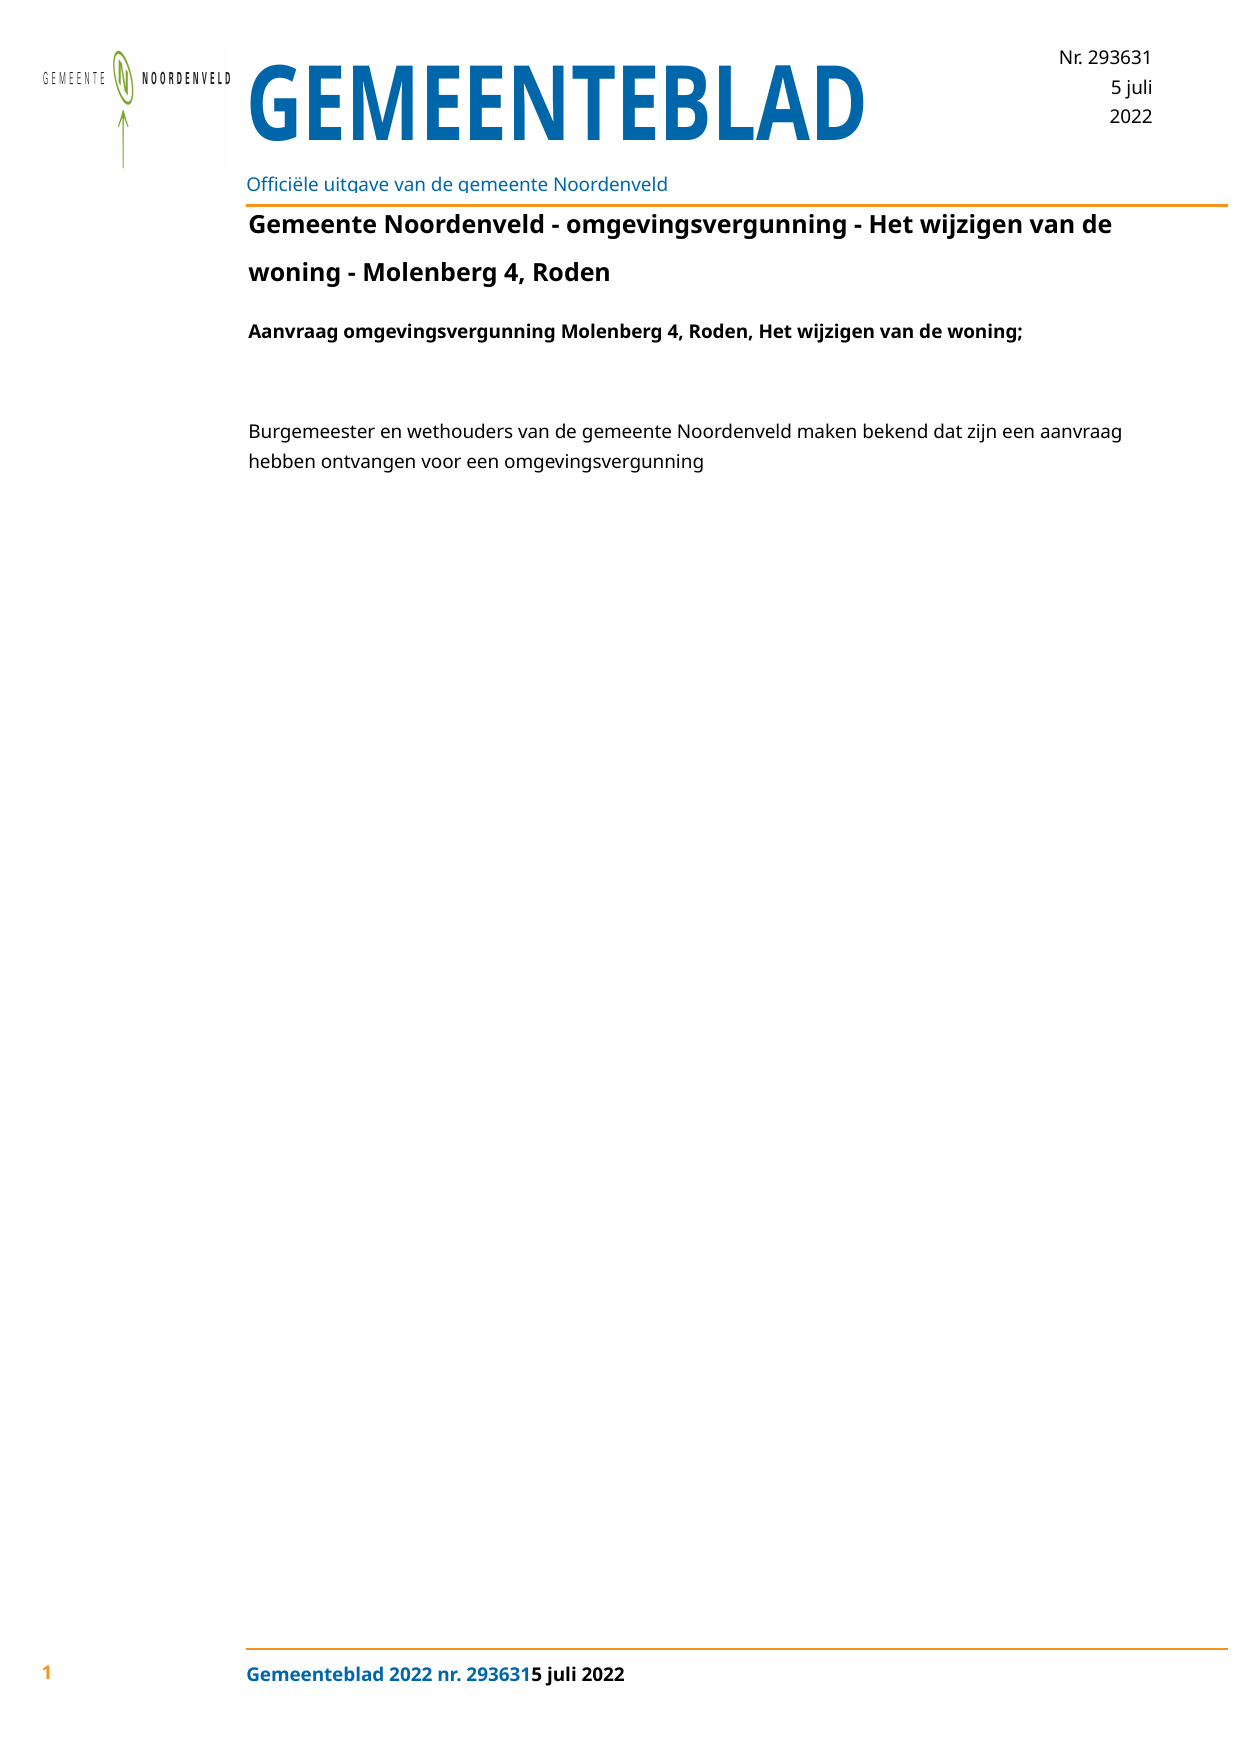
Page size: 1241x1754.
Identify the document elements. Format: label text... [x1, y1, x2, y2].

text Gemeente Noordenveld - omgevingsvergunning - Het wijzigen van de woning - Molenberg 4, Roden [248, 207, 1152, 288]
text Aanvraag omgevingsvergunning Molenberg 4, Roden, Het wijzigen van de woning; [248, 318, 1152, 344]
text Burgemeester en wethouders van de gemeente Noordenveld maken bekend dat zijn een aanvraag hebben ontvangen voor een omgevingsvergunning [248, 419, 1152, 474]
picture [41, 47, 231, 172]
